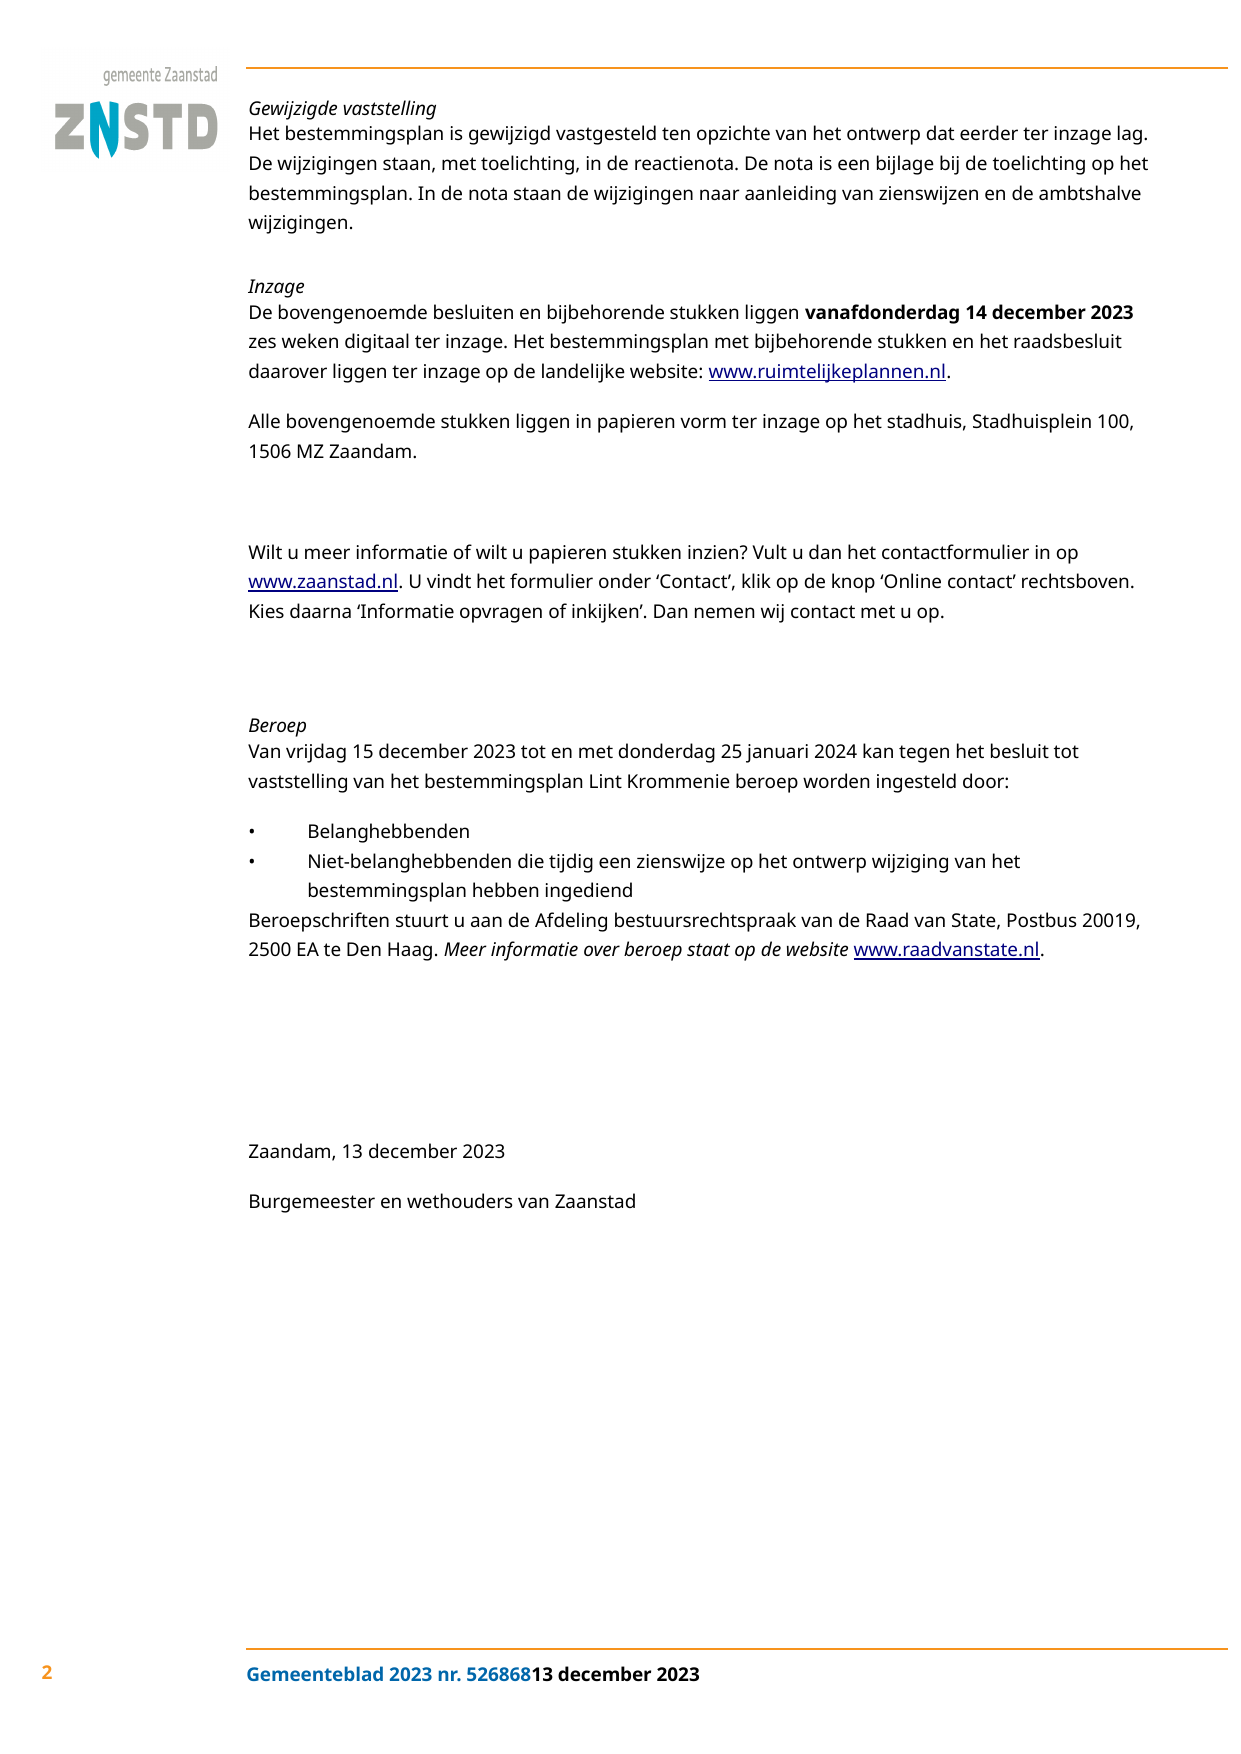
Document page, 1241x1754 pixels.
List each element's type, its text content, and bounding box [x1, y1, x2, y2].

picture [41, 47, 231, 172]
text Het bestemmingsplan is gewijzigd vastgesteld ten opzichte van het ontwerp dat eerder ter inzage lag. De wijzigingen staan, met toelichting, in de reactienota. De nota is een bijlage bij de toelichting op het bestemmingsplan. In de nota staan de wijzigingen naar aanleiding van zienswijzen en de ambtshalve wijzigingen. [248, 121, 1152, 235]
text Zaandam, 13 december 2023 [248, 1138, 1152, 1164]
list Niet-belanghebbenden die tijdig een zienswijze op het ontwerp wijziging van het bestemmingsplan hebben ingediend [248, 848, 1152, 903]
text Van vrijdag 15 december 2023 tot en met donderdag 25 januari 2024 kan tegen het besluit tot vaststelling van het bestemmingsplan Lint Krommenie beroep worden ingesteld door: [248, 738, 1152, 793]
text Wilt u meer informatie of wilt u papieren stukken inzien? Vult u dan het contactformulier in op www.zaanstad.nl. U vindt het formulier onder ‘Contact’, klik op de knop ‘Online contact’ rechtsboven. Kies daarna ‘Informatie opvragen of inkijken’. Dan nemen wij contact met u op. [248, 539, 1152, 624]
text De bovengenoemde besluiten en bijbehorende stukken liggen vanafdonderdag 14 december 2023 zes weken digitaal ter inzage. Het bestemmingsplan met bijbehorende stukken en het raadsbesluit daarover liggen ter inzage op de landelijke website: www.ruimtelijkeplannen.nl. [248, 299, 1152, 384]
text Burgemeester en wethouders van Zaanstad [248, 1189, 1152, 1214]
text Beroep [248, 712, 1152, 738]
text Gewijzigde vaststelling [248, 95, 1152, 121]
text Alle bovengenoemde stukken liggen in papieren vorm ter inzage op het stadhuis, Stadhuisplein 100, 1506 MZ Zaandam. [248, 408, 1152, 464]
list Belanghebbenden [248, 818, 1152, 844]
text Beroepschriften stuurt u aan de Afdeling bestuursrechtspraak van de Raad van State, Postbus 20019, 2500 EA te Den Haag. Meer informatie over beroep staat op de website www.raadvanstate.nl. [248, 907, 1152, 962]
text Inzage [248, 273, 1152, 299]
